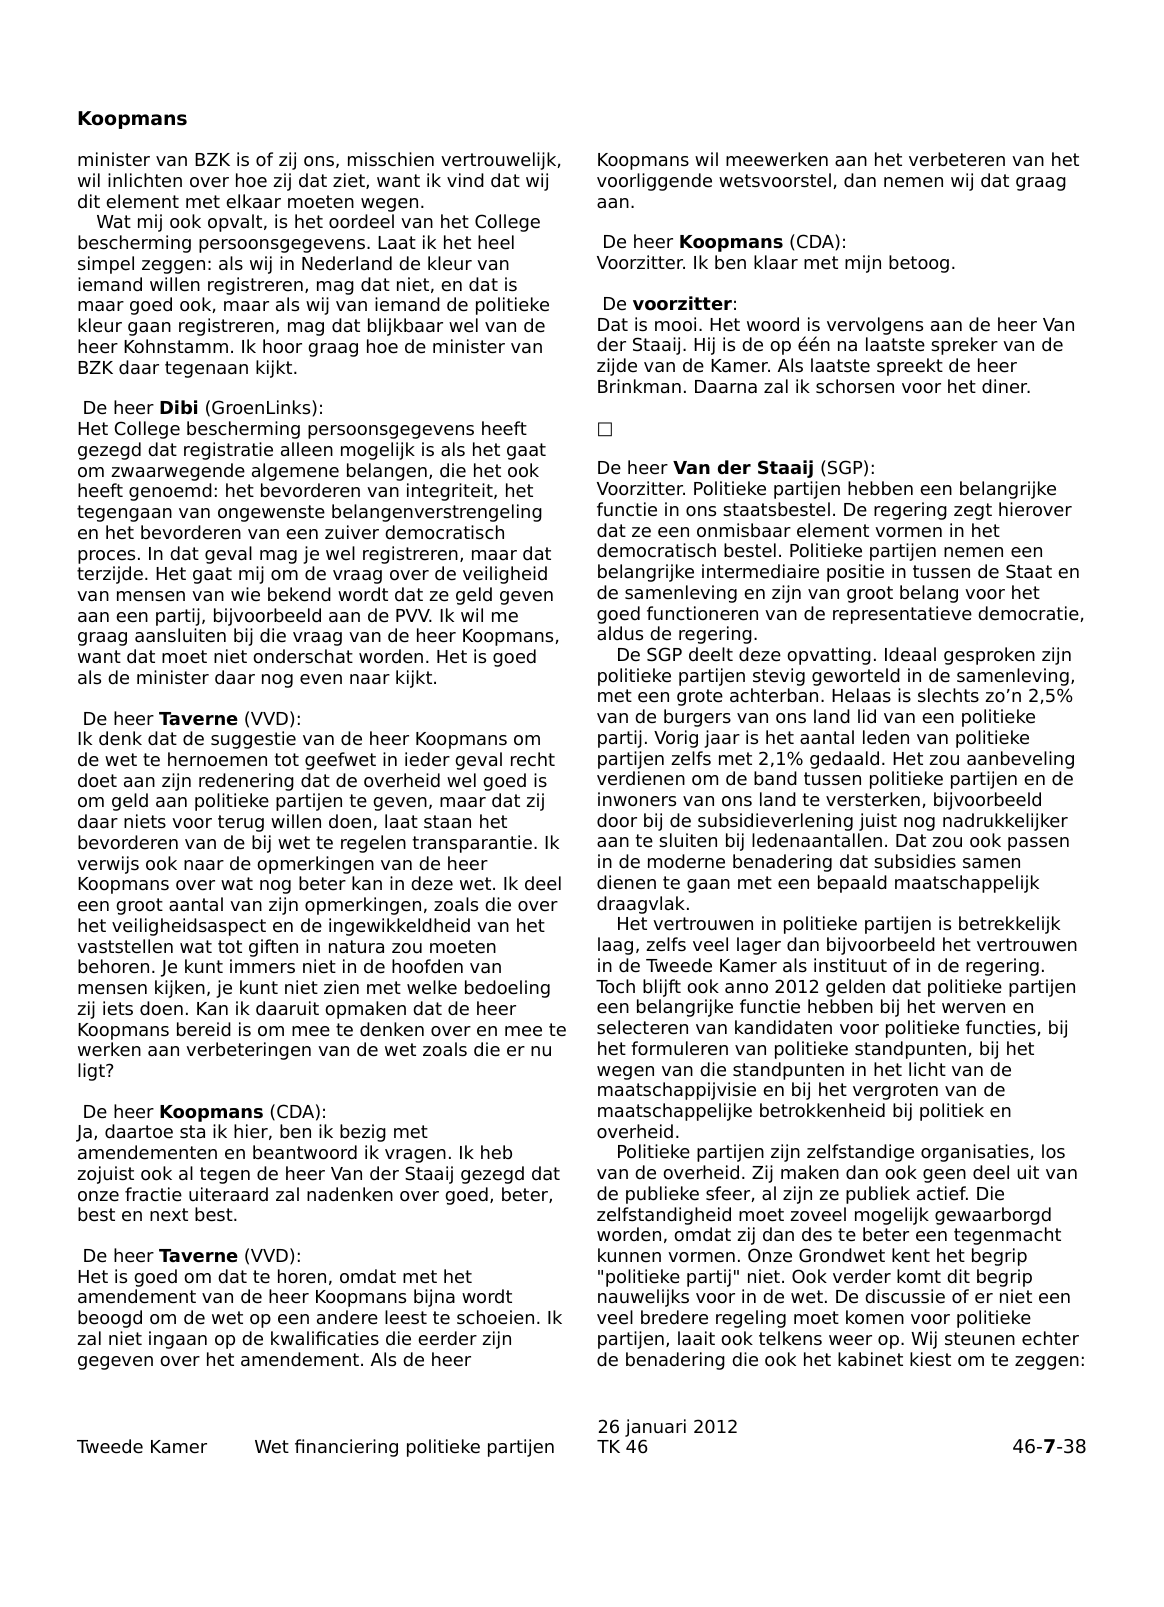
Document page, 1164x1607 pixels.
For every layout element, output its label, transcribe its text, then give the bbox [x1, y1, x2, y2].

text Het vertrouwen in politieke partijen is betrekkelijk laag, zelfs veel lager dan bijvoorbeeld het vertrouwen in de Tweede Kamer als instituut of in de regering. Toch blijft ook anno 2012 gelden dat politieke partijen een belangrijke functie hebben bij het werven en selecteren van kandidaten voor politieke functies, bij het formuleren van politieke standpunten, bij het wegen van die standpunten in het licht van de maatschappijvisie en bij het vergroten van de maatschappelijke betrokkenheid bij politiek en overheid. [596, 914, 1087, 1142]
text Politieke partijen zijn zelfstandige organisaties, los van de overheid. Zij maken dan ook geen deel uit van de publieke sfeer, al zijn ze publiek actief. Die zelfstandigheid moet zoveel mogelijk gewaarborgd worden, omdat zij dan des te beter een tegenmacht kunnen vormen. Onze Grondwet kent het begrip "politieke partij" niet. Ook verder komt dit begrip nauwelijks voor in de wet. De discussie of er niet een veel bredere regeling moet komen voor politieke partijen, laait ook telkens weer op. Wij steunen echter de benadering die ook het kabinet kiest om te zeggen: [596, 1142, 1087, 1370]
text De SGP deelt deze opvatting. Ideaal gesproken zijn politieke partijen stevig geworteld in de samenleving, met een grote achterban. Helaas is slechts zo’n 2,5% van de burgers van ons land lid van een politieke partij. Vorig jaar is het aantal leden van politieke partijen zelfs met 2,1% gedaald. Het zou aanbeveling verdienen om de band tussen politieke partijen en de inwoners van ons land te versterken, bijvoorbeeld door bij de subsidieverlening juist nog nadrukkelijker aan te sluiten bij ledenaantallen. Dat zou ook passen in de moderne benadering dat subsidies samen dienen te gaan met een bepaald maatschappelijk draagvlak. [596, 645, 1087, 914]
text Ik denk dat de suggestie van de heer Koopmans om de wet te hernoemen tot geefwet in ieder geval recht doet aan zijn redenering dat de overheid wel goed is om geld aan politieke partijen te geven, maar dat zij daar niets voor terug willen doen, laat staan het bevorderen van de bij wet te regelen transparantie. Ik verwijs ook naar de opmerkingen van de heer Koopmans over wat nog beter kan in deze wet. Ik deel een groot aantal van zijn opmerkingen, zoals die over het veiligheidsaspect en de ingewikkeldheid van het vaststellen wat tot giften in natura zou moeten behoren. Je kunt immers niet in de hoofden van mensen kijken, je kunt niet zien met welke bedoeling zij iets doen. Kan ik daaruit opmaken dat de heer Koopmans bereid is om mee te denken over en mee te werken aan verbeteringen van de wet zoals die er nu ligt? [77, 729, 567, 1082]
text De heer Dibi (GroenLinks): [77, 398, 567, 419]
text Het College bescherming persoonsgegevens heeft gezegd dat registratie alleen mogelijk is als het gaat om zwaarwegende algemene belangen, die het ook heeft genoemd: het bevorderen van integriteit, het tegengaan van ongewenste belangenverstrengeling en het bevorderen van een zuiver democratisch proces. In dat geval mag je wel registreren, maar dat terzijde. Het gaat mij om de vraag over de veiligheid van mensen van wie bekend wordt dat ze geld geven aan een partij, bijvoorbeeld aan de PVV. Ik wil me graag aansluiten bij die vraag van de heer Koopmans, want dat moet niet onderschat worden. Het is goed als de minister daar nog even naar kijkt. [77, 419, 567, 688]
text Ja, daartoe sta ik hier, ben ik bezig met amendementen en beantwoord ik vragen. Ik heb zojuist ook al tegen de heer Van der Staaij gezegd dat onze fractie uiteraard zal nadenken over goed, beter, best en next best. [77, 1122, 567, 1226]
text □ [596, 417, 1087, 438]
text De heer Van der Staaij (SGP): [596, 458, 1087, 479]
text Koopmans wil meewerken aan het verbeteren van het voorliggende wetsvoorstel, dan nemen wij dat graag aan. [596, 150, 1087, 212]
text Voorzitter. Politieke partijen hebben een belangrijke functie in ons staatsbestel. De regering zegt hierover dat ze een onmisbaar element vormen in het democratisch bestel. Politieke partijen nemen een belangrijke intermediaire positie in tussen de Staat en de samenleving en zijn van groot belang voor het goed functioneren van de representatieve democratie, aldus de regering. [596, 479, 1087, 645]
text De heer Taverne (VVD): [77, 1246, 567, 1267]
text Het is goed om dat te horen, omdat met het amendement van de heer Koopmans bijna wordt beoogd om de wet op een andere leest te schoeien. Ik zal niet ingaan op de kwalificaties die eerder zijn gegeven over het amendement. Als de heer [77, 1267, 567, 1370]
text Dat is mooi. Het woord is vervolgens aan de heer Van der Staaij. Hij is de op één na laatste spreker van de zijde van de Kamer. Als laatste spreekt de heer Brinkman. Daarna zal ik schorsen voor het diner. [596, 314, 1087, 397]
text De heer Taverne (VVD): [77, 708, 567, 729]
text De heer Koopmans (CDA): [77, 1102, 567, 1122]
text Voorzitter. Ik ben klaar met mijn betoog. [596, 253, 1087, 274]
text De heer Koopmans (CDA): [596, 232, 1087, 253]
text minister van BZK is of zij ons, misschien vertrouwelijk, wil inlichten over hoe zij dat ziet, want ik vind dat wij dit element met elkaar moeten wegen. [77, 150, 567, 212]
text De voorzitter: [596, 294, 1087, 314]
text Wat mij ook opvalt, is het oordeel van het College bescherming persoonsgegevens. Laat ik het heel simpel zeggen: als wij in Nederland de kleur van iemand willen registreren, mag dat niet, en dat is maar goed ook, maar als wij van iemand de politieke kleur gaan registreren, mag dat blijkbaar wel van de heer Kohnstamm. Ik hoor graag hoe de minister van BZK daar tegenaan kijkt. [77, 212, 567, 378]
